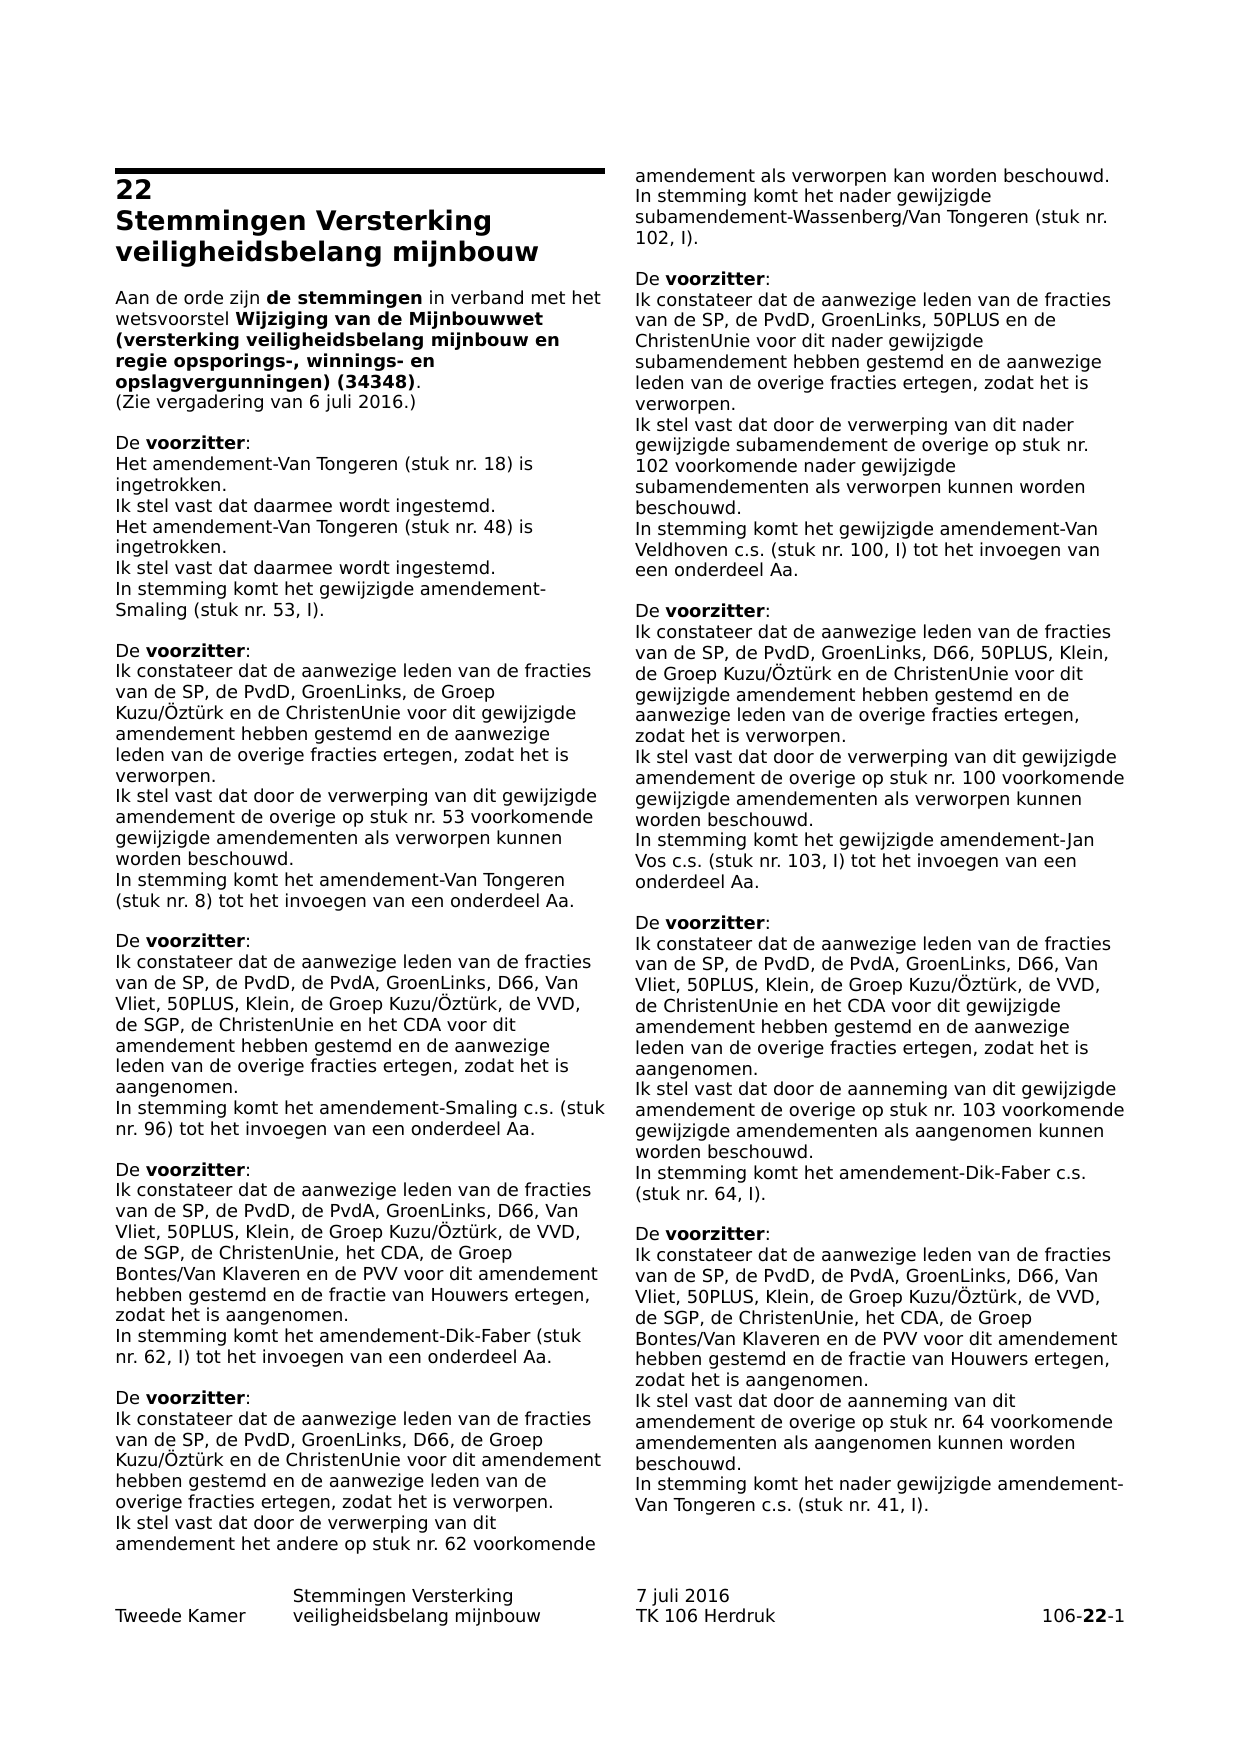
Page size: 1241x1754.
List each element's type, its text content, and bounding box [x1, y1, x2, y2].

text Ik stel vast dat door de aanneming van dit gewijzigde amendement de overige op stuk nr. 103 voorkomende gewijzigde amendementen als aangenomen kunnen worden beschouwd. [635, 1079, 1125, 1162]
text De voorzitter: [635, 269, 1125, 289]
text (Zie vergadering van 6 juli 2016.) [115, 392, 605, 413]
text Ik constateer dat de aanwezige leden van de fracties van de SP, de PvdD, GroenLinks, D66, 50PLUS, Klein, de Groep Kuzu/Öztürk en de ChristenUnie voor dit gewijzigde amendement hebben gestemd en de aanwezige leden van de overige fracties ertegen, zodat het is verworpen. [635, 622, 1125, 747]
text De voorzitter: [115, 1159, 605, 1180]
text amendement als verworpen kan worden beschouwd. [635, 165, 1125, 186]
text De voorzitter: [115, 931, 605, 952]
text In stemming komt het gewijzigde amendement-Jan Vos c.s. (stuk nr. 103, I) tot het invoegen van een onderdeel Aa. [635, 830, 1125, 893]
text Ik constateer dat de aanwezige leden van de fracties van de SP, de PvdD, de PvdA, GroenLinks, D66, Van Vliet, 50PLUS, Klein, de Groep Kuzu/Öztürk, de VVD, de SGP, de ChristenUnie, het CDA, de Groep Bontes/Van Klaveren en de PVV voor dit amendement hebben gestemd en de fractie van Houwers ertegen, zodat het is aangenomen. [115, 1180, 605, 1326]
text In stemming komt het amendement-Dik-Faber c.s. (stuk nr. 64, I). [635, 1162, 1125, 1204]
text Het amendement-Van Tongeren (stuk nr. 18) is ingetrokken. [115, 454, 605, 496]
text In stemming komt het gewijzigde amendement-Van Veldhoven c.s. (stuk nr. 100, I) tot het invoegen van een onderdeel Aa. [635, 518, 1125, 581]
text Ik stel vast dat door de aanneming van dit amendement de overige op stuk nr. 64 voorkomende amendementen als aangenomen kunnen worden beschouwd. [635, 1391, 1125, 1474]
title 22 Stemmingen Versterking veiligheidsbelang mijnbouw [115, 174, 605, 268]
text Ik constateer dat de aanwezige leden van de fracties van de SP, de PvdD, GroenLinks, de Groep Kuzu/Öztürk en de ChristenUnie voor dit gewijzigde amendement hebben gestemd en de aanwezige leden van de overige fracties ertegen, zodat het is verworpen. [115, 661, 605, 786]
text Ik constateer dat de aanwezige leden van de fracties van de SP, de PvdD, de PvdA, GroenLinks, D66, Van Vliet, 50PLUS, Klein, de Groep Kuzu/Öztürk, de VVD, de SGP, de ChristenUnie en het CDA voor dit amendement hebben gestemd en de aanwezige leden van de overige fracties ertegen, zodat het is aangenomen. [115, 952, 605, 1098]
text De voorzitter: [115, 1388, 605, 1408]
text De voorzitter: [635, 601, 1125, 622]
text Ik stel vast dat door de verwerping van dit amendement het andere op stuk nr. 62 voorkomende [115, 1513, 605, 1554]
text In stemming komt het nader gewijzigde amendement-Van Tongeren c.s. (stuk nr. 41, I). [635, 1474, 1125, 1516]
text In stemming komt het nader gewijzigde subamendement-Wassenberg/Van Tongeren (stuk nr. 102, I). [635, 186, 1125, 249]
text Aan de orde zijn de stemmingen in verband met het wetsvoorstel Wijziging van de Mijnbouwwet (versterking veiligheidsbelang mijnbouw en regie opsporings-, winnings- en opslagvergunningen) (34348). [115, 288, 605, 392]
text De voorzitter: [115, 641, 605, 661]
text Ik stel vast dat door de verwerping van dit nader gewijzigde subamendement de overige op stuk nr. 102 voorkomende nader gewijzigde subamendementen als verworpen kunnen worden beschouwd. [635, 414, 1125, 518]
text De voorzitter: [635, 913, 1125, 933]
text Ik constateer dat de aanwezige leden van de fracties van de SP, de PvdD, GroenLinks, D66, de Groep Kuzu/Öztürk en de ChristenUnie voor dit amendement hebben gestemd en de aanwezige leden van de overige fracties ertegen, zodat het is verworpen. [115, 1408, 605, 1513]
text In stemming komt het gewijzigde amendement-Smaling (stuk nr. 53, I). [115, 579, 605, 621]
text Het amendement-Van Tongeren (stuk nr. 48) is ingetrokken. [115, 516, 605, 558]
text Ik constateer dat de aanwezige leden van de fracties van de SP, de PvdD, GroenLinks, 50PLUS en de ChristenUnie voor dit nader gewijzigde subamendement hebben gestemd en de aanwezige leden van de overige fracties ertegen, zodat het is verworpen. [635, 289, 1125, 414]
text Ik stel vast dat door de verwerping van dit gewijzigde amendement de overige op stuk nr. 100 voorkomende gewijzigde amendementen als verworpen kunnen worden beschouwd. [635, 747, 1125, 830]
text Ik constateer dat de aanwezige leden van de fracties van de SP, de PvdD, de PvdA, GroenLinks, D66, Van Vliet, 50PLUS, Klein, de Groep Kuzu/Öztürk, de VVD, de ChristenUnie en het CDA voor dit gewijzigde amendement hebben gestemd en de aanwezige leden van de overige fracties ertegen, zodat het is aangenomen. [635, 933, 1125, 1079]
text Ik stel vast dat door de verwerping van dit gewijzigde amendement de overige op stuk nr. 53 voorkomende gewijzigde amendementen als verworpen kunnen worden beschouwd. [115, 786, 605, 869]
text De voorzitter: [115, 433, 605, 454]
text Ik stel vast dat daarmee wordt ingestemd. [115, 558, 605, 579]
text Ik stel vast dat daarmee wordt ingestemd. [115, 496, 605, 516]
text In stemming komt het amendement-Smaling c.s. (stuk nr. 96) tot het invoegen van een onderdeel Aa. [115, 1098, 605, 1139]
text De voorzitter: [635, 1224, 1125, 1245]
text Ik constateer dat de aanwezige leden van de fracties van de SP, de PvdD, de PvdA, GroenLinks, D66, Van Vliet, 50PLUS, Klein, de Groep Kuzu/Öztürk, de VVD, de SGP, de ChristenUnie, het CDA, de Groep Bontes/Van Klaveren en de PVV voor dit amendement hebben gestemd en de fractie van Houwers ertegen, zodat het is aangenomen. [635, 1245, 1125, 1391]
text In stemming komt het amendement-Dik-Faber (stuk nr. 62, I) tot het invoegen van een onderdeel Aa. [115, 1326, 605, 1368]
text In stemming komt het amendement-Van Tongeren (stuk nr. 8) tot het invoegen van een onderdeel Aa. [115, 869, 605, 911]
